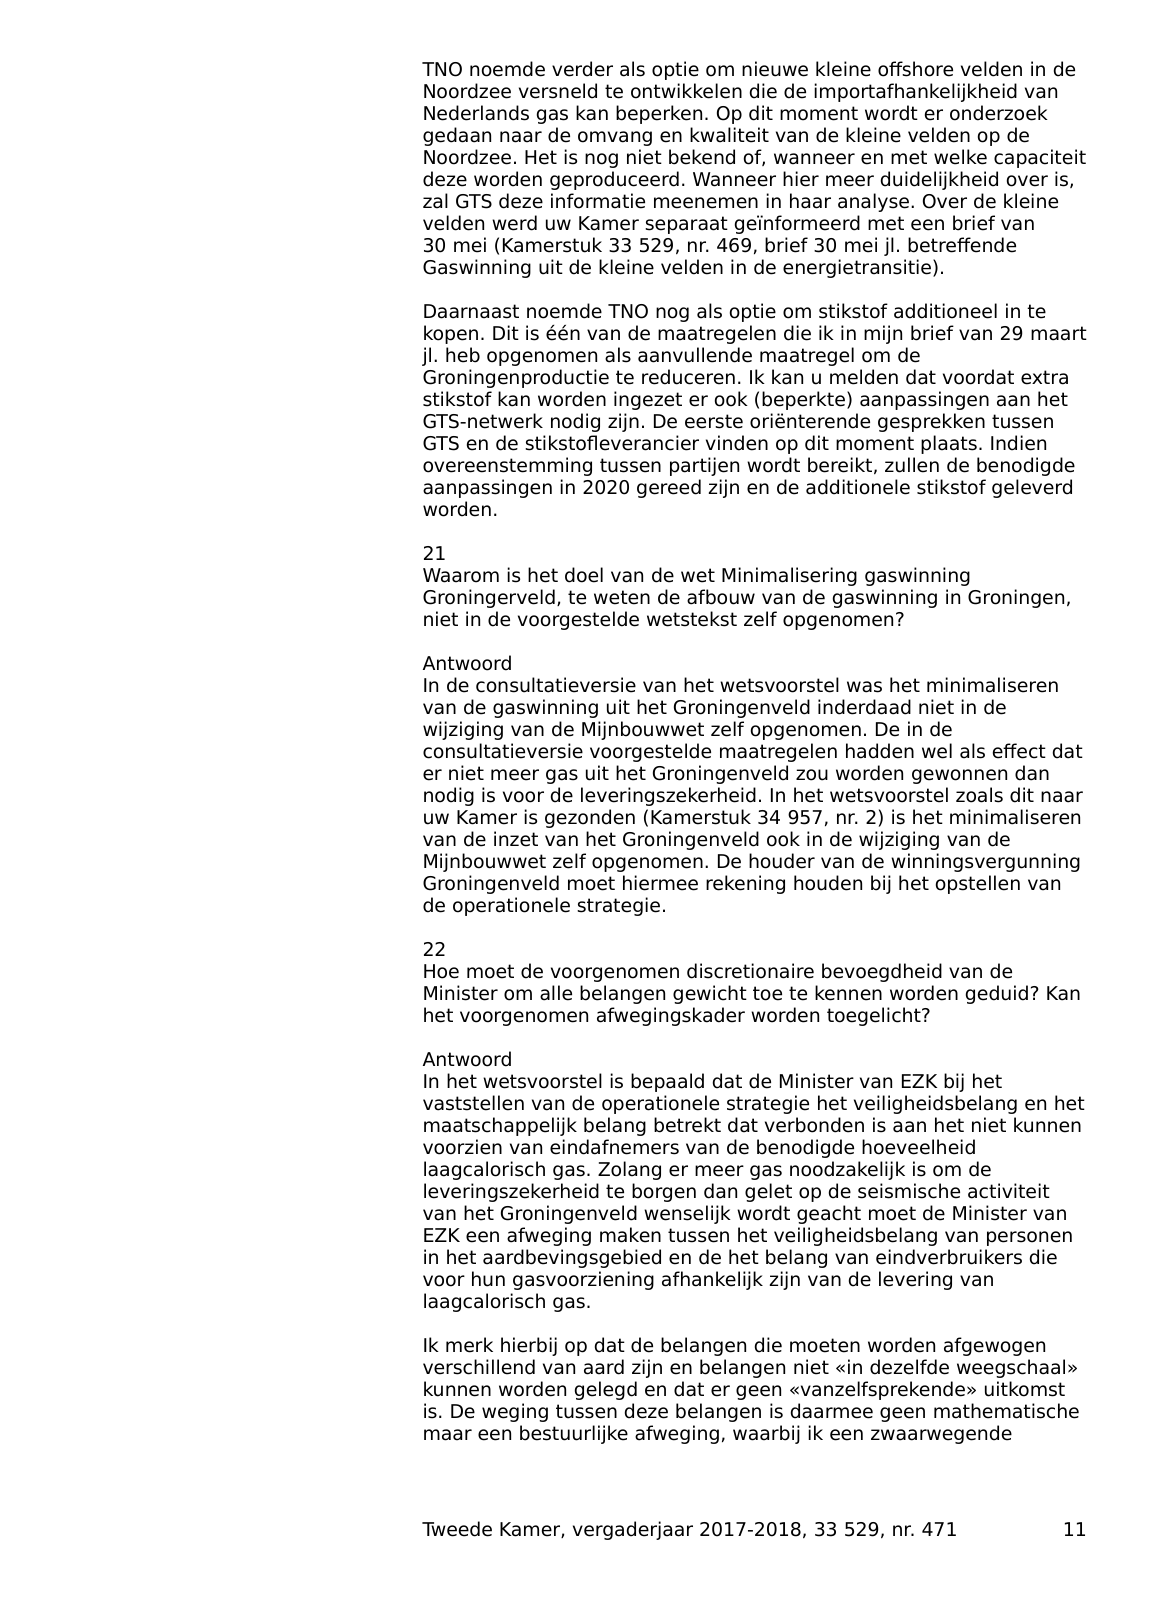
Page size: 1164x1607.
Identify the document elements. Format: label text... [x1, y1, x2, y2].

text Ik merk hierbij op dat de belangen die moeten worden afgewogen verschillend van aard zijn en belangen niet «in dezelfde weegschaal» kunnen worden gelegd en dat er geen «vanzelfsprekende» uitkomst is. De weging tussen deze belangen is daarmee geen mathematische maar een bestuurlijke afweging, waarbij ik een zwaarwegende [422, 1335, 1087, 1445]
text In het wetsvoorstel is bepaald dat de Minister van EZK bij het vaststellen van de operationele strategie het veiligheidsbelang en het maatschappelijk belang betrekt dat verbonden is aan het niet kunnen voorzien van eindafnemers van de benodigde hoeveelheid laagcalorisch gas. Zolang er meer gas noodzakelijk is om de leveringszekerheid te borgen dan gelet op de seismische activiteit van het Groningenveld wenselijk wordt geacht moet de Minister van EZK een afweging maken tussen het veiligheidsbelang van personen in het aardbevingsgebied en de het belang van eindverbruikers die voor hun gasvoorziening afhankelijk zijn van de levering van laagcalorisch gas. [422, 1071, 1087, 1313]
text Hoe moet de voorgenomen discretionaire bevoegdheid van de Minister om alle belangen gewicht toe te kennen worden geduid? Kan het voorgenomen afwegingskader worden toegelicht? [422, 961, 1087, 1027]
text Antwoord [422, 653, 1087, 675]
text In de consultatieversie van het wetsvoorstel was het minimaliseren van de gaswinning uit het Groningenveld inderdaad niet in de wijziging van de Mijnbouwwet zelf opgenomen. De in de consultatieversie voorgestelde maatregelen hadden wel als effect dat er niet meer gas uit het Groningenveld zou worden gewonnen dan nodig is voor de leveringszekerheid. In het wetsvoorstel zoals dit naar uw Kamer is gezonden (Kamerstuk 34 957, nr. 2) is het minimaliseren van de inzet van het Groningenveld ook in de wijziging van de Mijnbouwwet zelf opgenomen. De houder van de winningsvergunning Groningenveld moet hiermee rekening houden bij het opstellen van de operationele strategie. [422, 675, 1087, 917]
text Daarnaast noemde TNO nog als optie om stikstof additioneel in te kopen. Dit is één van de maatregelen die ik in mijn brief van 29 maart jl. heb opgenomen als aanvullende maatregel om de Groningenproductie te reduceren. Ik kan u melden dat voordat extra stikstof kan worden ingezet er ook (beperkte) aanpassingen aan het GTS-netwerk nodig zijn. De eerste oriënterende gesprekken tussen GTS en de stikstofleverancier vinden op dit moment plaats. Indien overeenstemming tussen partijen wordt bereikt, zullen de benodigde aanpassingen in 2020 gereed zijn en de additionele stikstof geleverd worden. [422, 301, 1087, 521]
text 21 [422, 543, 1087, 565]
text Antwoord [422, 1049, 1087, 1071]
text Waarom is het doel van de wet Minimalisering gaswinning Groningerveld, te weten de afbouw van de gaswinning in Groningen, niet in de voorgestelde wetstekst zelf opgenomen? [422, 565, 1087, 631]
text TNO noemde verder als optie om nieuwe kleine offshore velden in de Noordzee versneld te ontwikkelen die de importafhankelijkheid van Nederlands gas kan beperken. Op dit moment wordt er onderzoek gedaan naar de omvang en kwaliteit van de kleine velden op de Noordzee. Het is nog niet bekend of, wanneer en met welke capaciteit deze worden geproduceerd. Wanneer hier meer duidelijkheid over is, zal GTS deze informatie meenemen in haar analyse. Over de kleine velden werd uw Kamer separaat geïnformeerd met een brief van 30 mei (Kamerstuk 33 529, nr. 469, brief 30 mei jl. betreffende Gaswinning uit de kleine velden in de energietransitie). [422, 59, 1087, 279]
text 22 [422, 939, 1087, 961]
